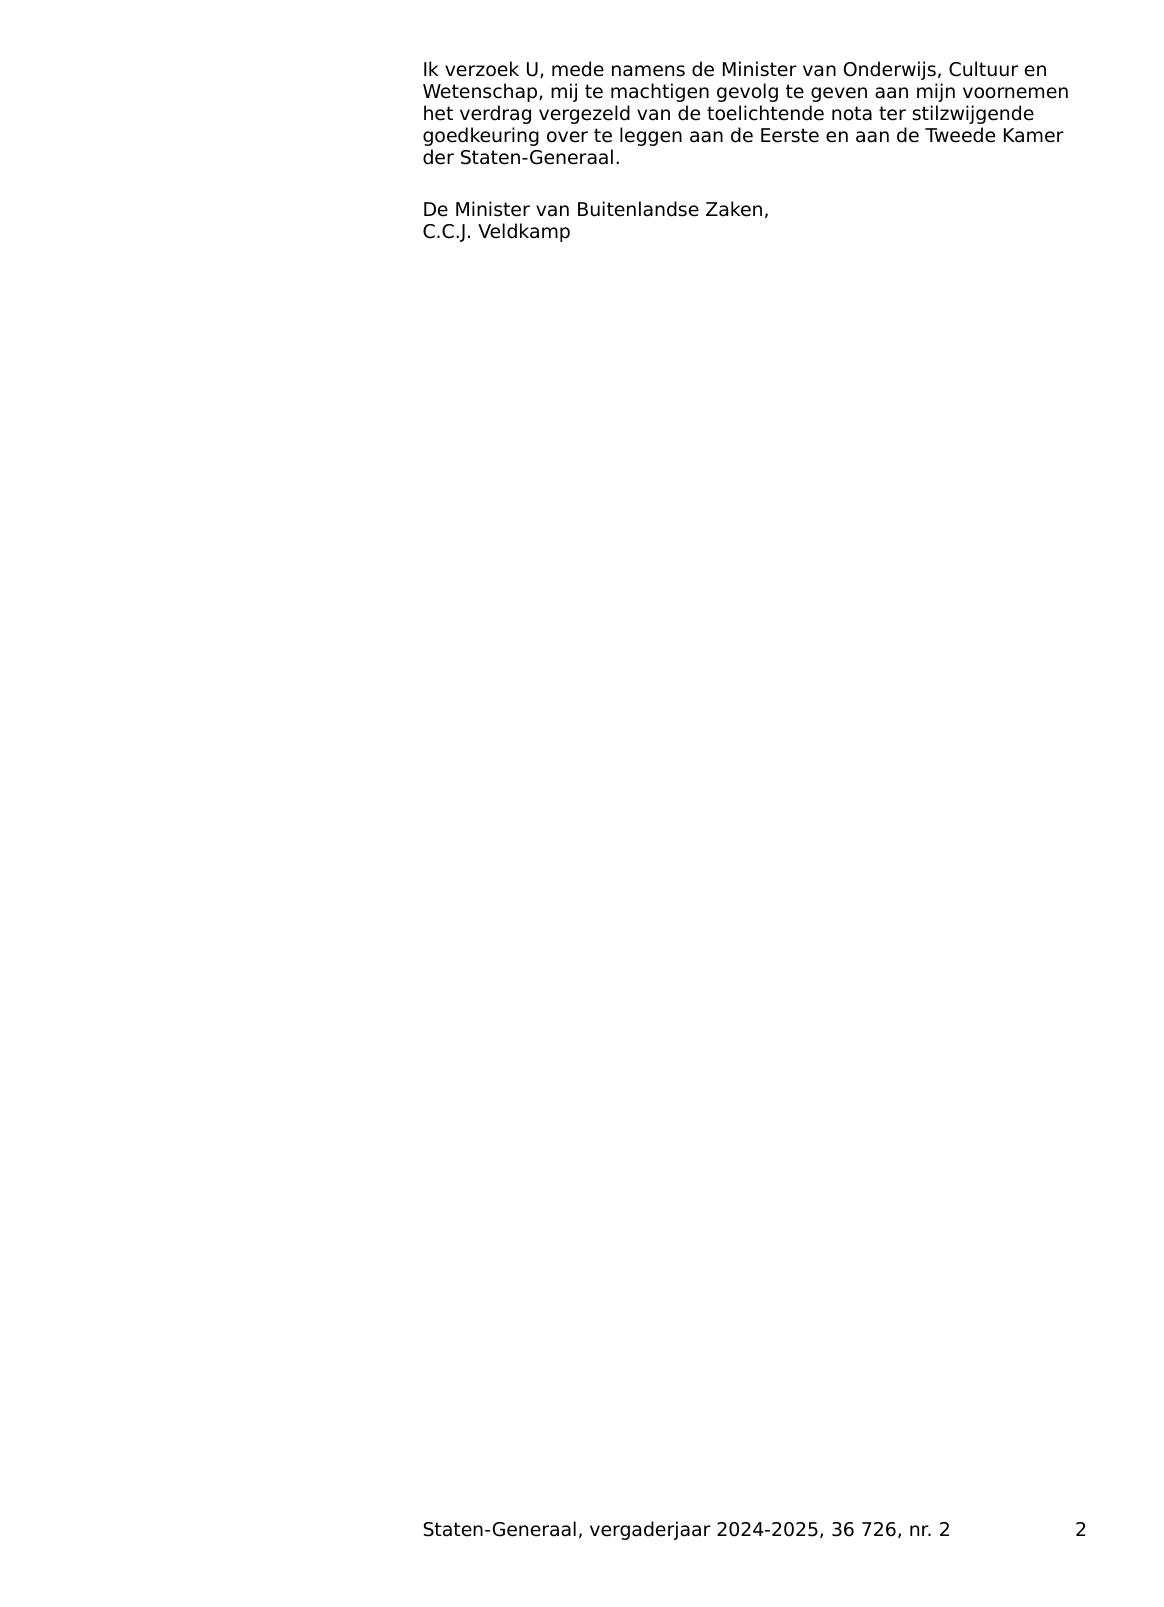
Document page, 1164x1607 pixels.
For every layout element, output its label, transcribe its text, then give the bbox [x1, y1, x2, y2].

text De Minister van Buitenlandse Zaken, C.C.J. Veldkamp [422, 199, 1087, 243]
text Ik verzoek U, mede namens de Minister van Onderwijs, Cultuur en Wetenschap, mij te machtigen gevolg te geven aan mijn voornemen het verdrag vergezeld van de toelichtende nota ter stilzwijgende goedkeuring over te leggen aan de Eerste en aan de Tweede Kamer der Staten-Generaal. [422, 59, 1087, 169]
